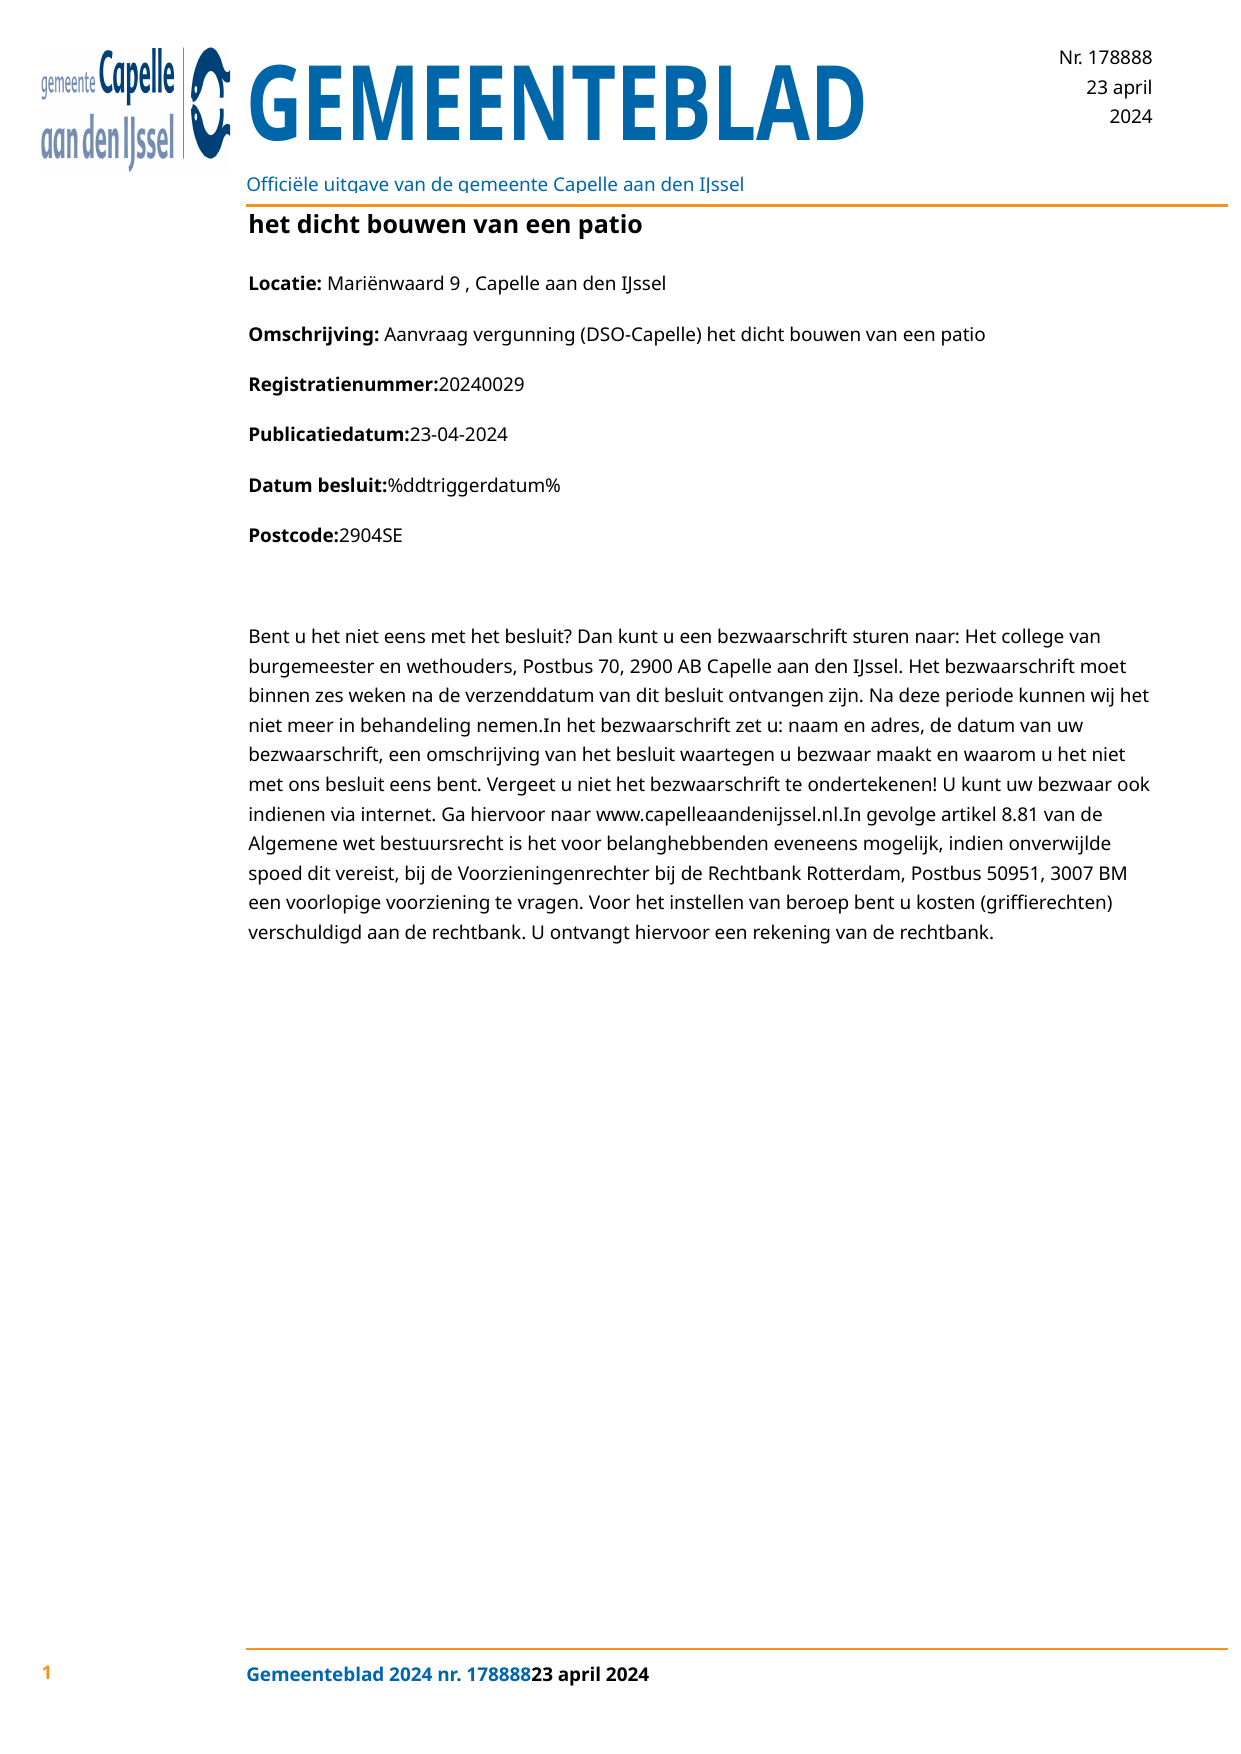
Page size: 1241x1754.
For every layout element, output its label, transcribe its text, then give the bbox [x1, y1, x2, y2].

text Bent u het niet eens met het besluit? Dan kunt u een bezwaarschrift sturen naar: Het college van burgemeester en wethouders, Postbus 70, 2900 AB Capelle aan den IJssel. Het bezwaarschrift moet binnen zes weken na de verzenddatum van dit besluit ontvangen zijn. Na deze periode kunnen wij het niet meer in behandeling nemen.In het bezwaarschrift zet u: naam en adres, de datum van uw bezwaarschrift, een omschrijving van het besluit waartegen u bezwaar maakt en waarom u het niet met ons besluit eens bent. Vergeet u niet het bezwaarschrift te ondertekenen! U kunt uw bezwaar ook indienen via internet. Ga hiervoor naar www.capelleaandenijssel.nl.In gevolge artikel 8.81 van de Algemene wet bestuursrecht is het voor belanghebbenden eveneens mogelijk, indien onverwijlde spoed dit vereist, bij de Voorzieningenrechter bij de Rechtbank Rotterdam, Postbus 50951, 3007 BM een voorlopige voorziening te vragen. Voor het instellen van beroep bent u kosten (griffierechten) verschuldigd aan de rechtbank. U ontvangt hiervoor een rekening van de rechtbank. [248, 623, 1152, 945]
text het dicht bouwen van een patio [248, 207, 1152, 241]
picture [41, 47, 231, 172]
text Datum besluit:%ddtriggerdatum% [248, 472, 1152, 498]
text Postcode:2904SE [248, 522, 1152, 548]
text Omschrijving: Aanvraag vergunning (DSO-Capelle) het dicht bouwen van een patio [248, 321, 1152, 346]
text Publicatiedatum:23-04-2024 [248, 422, 1152, 447]
text Registratienummer:20240029 [248, 371, 1152, 397]
text Locatie: Mariënwaard 9 , Capelle aan den IJssel [248, 270, 1152, 296]
